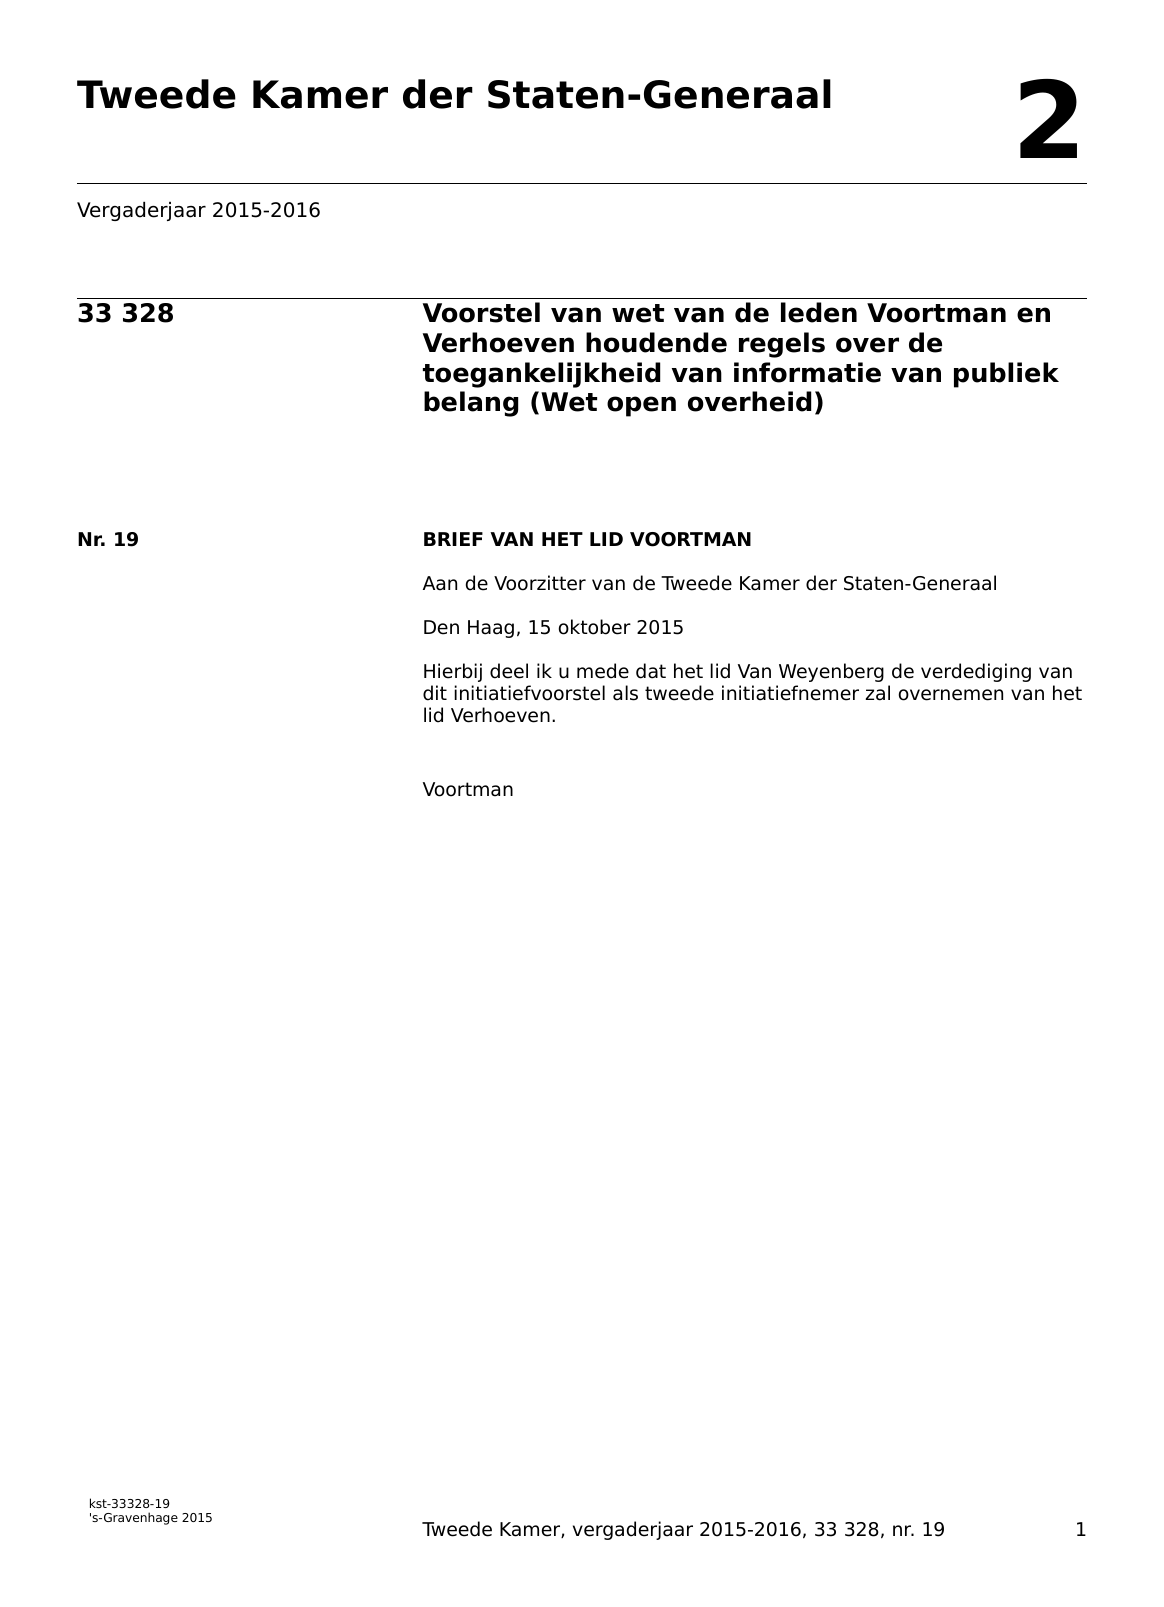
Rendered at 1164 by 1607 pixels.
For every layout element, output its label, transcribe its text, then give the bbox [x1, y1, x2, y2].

table_cell Vergaderjaar 2015-2016 [77, 184, 1087, 298]
text kst-33328-19 [88, 1497, 323, 1511]
text Voortman [422, 757, 1087, 801]
table_header Tweede Kamer der Staten-Generaal [77, 59, 886, 183]
text Aan de Voorzitter van de Tweede Kamer der Staten-Generaal [422, 573, 1087, 595]
subtitle 33 328 Voorstel van wet van de leden Voortman en Verhoeven houdende regels over de toegankelijkheid van informatie van publiek belang (Wet open overheid) [77, 299, 1087, 418]
subtitle Nr. 19 BRIEF VAN HET LID VOORTMAN [77, 529, 1087, 551]
text 's-Gravenhage 2015 [88, 1511, 323, 1525]
text Hierbij deel ik u mede dat het lid Van Weyenberg de verdediging van dit initiatiefvoorstel als tweede initiatiefnemer zal overnemen van het lid Verhoeven. [422, 661, 1087, 727]
table_header 2 [886, 59, 1087, 183]
text Den Haag, 15 oktober 2015 [422, 617, 1087, 639]
